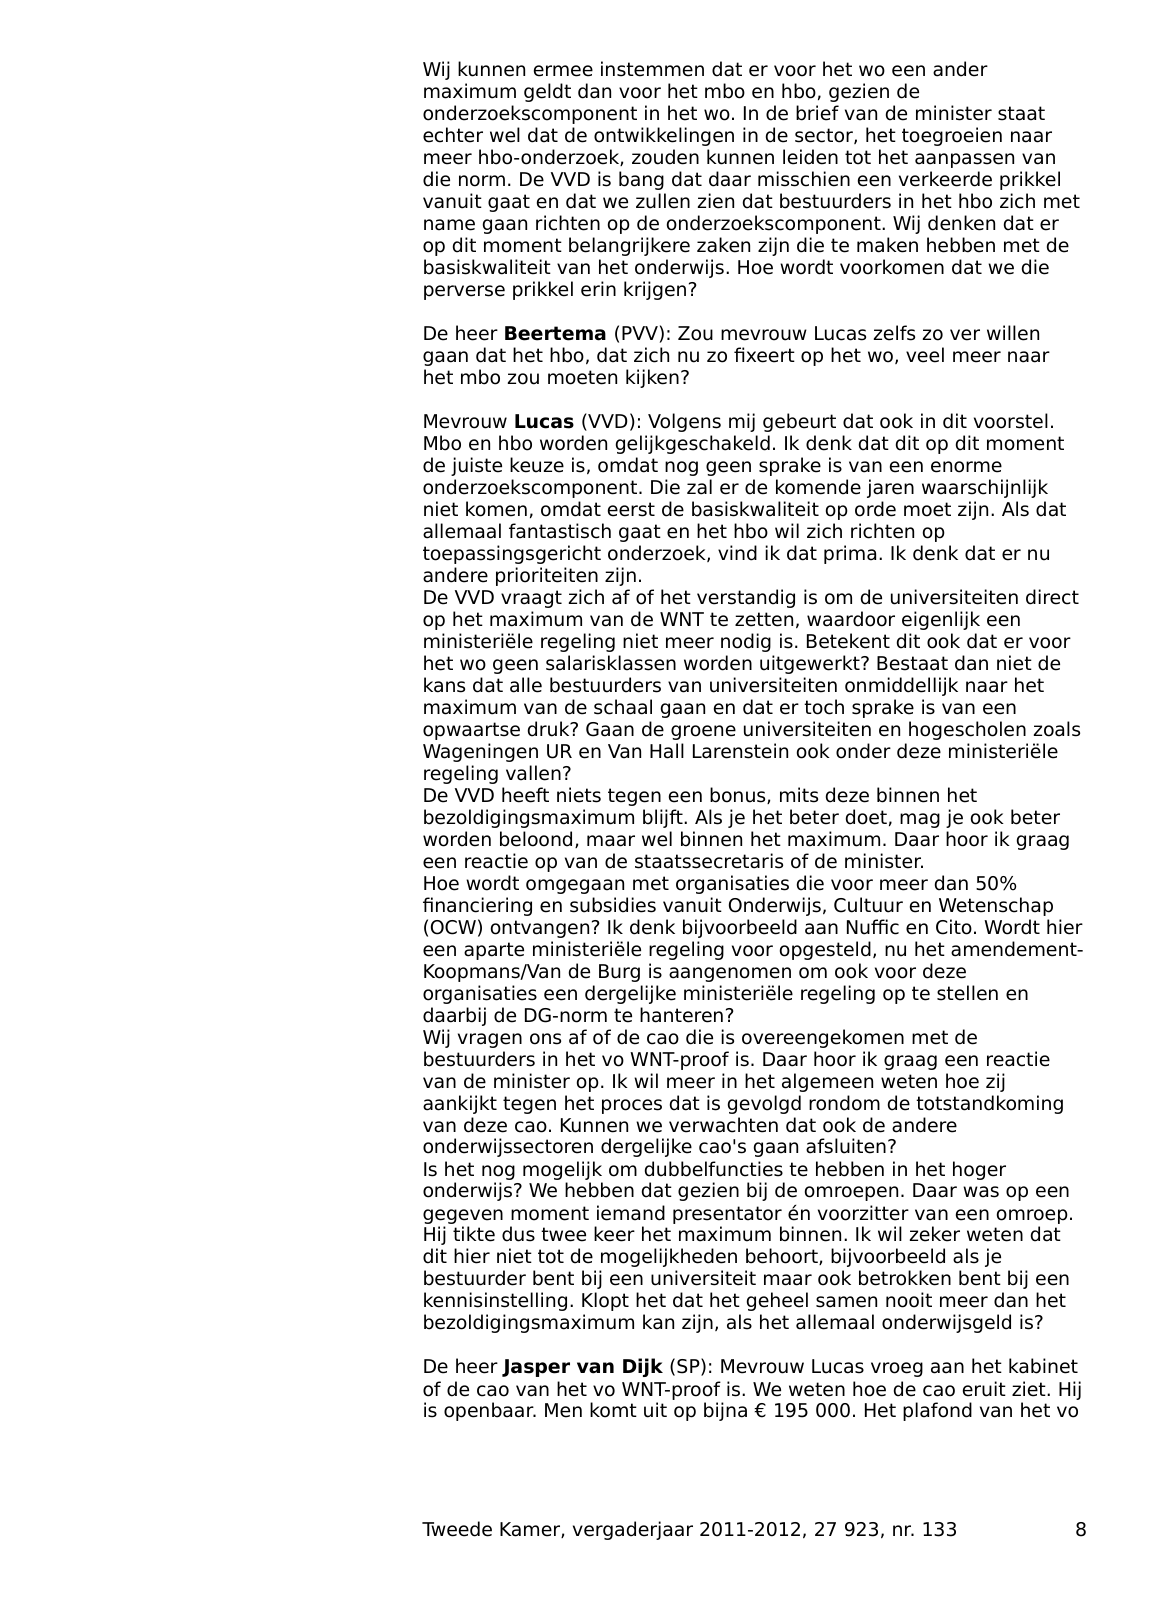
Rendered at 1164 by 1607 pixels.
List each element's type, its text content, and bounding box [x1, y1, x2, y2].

text Mevrouw Lucas (VVD): Volgens mij gebeurt dat ook in dit voorstel. Mbo en hbo worden gelijkgeschakeld. Ik denk dat dit op dit moment de juiste keuze is, omdat nog geen sprake is van een enorme onderzoekscomponent. Die zal er de komende jaren waarschijnlijk niet komen, omdat eerst de basiskwaliteit op orde moet zijn. Als dat allemaal fantastisch gaat en het hbo wil zich richten op toepassingsgericht onderzoek, vind ik dat prima. Ik denk dat er nu andere prioriteiten zijn. [422, 411, 1087, 587]
text De heer Beertema (PVV): Zou mevrouw Lucas zelfs zo ver willen gaan dat het hbo, dat zich nu zo fixeert op het wo, veel meer naar het mbo zou moeten kijken? [422, 323, 1087, 389]
text De VVD vraagt zich af of het verstandig is om de universiteiten direct op het maximum van de WNT te zetten, waardoor eigenlijk een ministeriële regeling niet meer nodig is. Betekent dit ook dat er voor het wo geen salarisklassen worden uitgewerkt? Bestaat dan niet de kans dat alle bestuurders van universiteiten onmiddellijk naar het maximum van de schaal gaan en dat er toch sprake is van een opwaartse druk? Gaan de groene universiteiten en hogescholen zoals Wageningen UR en Van Hall Larenstein ook onder deze ministeriële regeling vallen? [422, 587, 1087, 785]
text De VVD heeft niets tegen een bonus, mits deze binnen het bezoldigingsmaximum blijft. Als je het beter doet, mag je ook beter worden beloond, maar wel binnen het maximum. Daar hoor ik graag een reactie op van de staatssecretaris of de minister. [422, 785, 1087, 873]
text Wij vragen ons af of de cao die is overeengekomen met de bestuurders in het vo WNT-proof is. Daar hoor ik graag een reactie van de minister op. Ik wil meer in het algemeen weten hoe zij aankijkt tegen het proces dat is gevolgd rondom de totstandkoming van deze cao. Kunnen we verwachten dat ook de andere onderwijssectoren dergelijke cao's gaan afsluiten? [422, 1027, 1087, 1158]
text De heer Jasper van Dijk (SP): Mevrouw Lucas vroeg aan het kabinet of de cao van het vo WNT-proof is. We weten hoe de cao eruit ziet. Hij is openbaar. Men komt uit op bijna € 195 000. Het plafond van het vo [422, 1356, 1087, 1422]
text Is het nog mogelijk om dubbelfuncties te hebben in het hoger onderwijs? We hebben dat gezien bij de omroepen. Daar was op een gegeven moment iemand presentator én voorzitter van een omroep. Hij tikte dus twee keer het maximum binnen. Ik wil zeker weten dat dit hier niet tot de mogelijkheden behoort, bijvoorbeeld als je bestuurder bent bij een universiteit maar ook betrokken bent bij een kennisinstelling. Klopt het dat het geheel samen nooit meer dan het bezoldigingsmaximum kan zijn, als het allemaal onderwijsgeld is? [422, 1158, 1087, 1334]
text Hoe wordt omgegaan met organisaties die voor meer dan 50% financiering en subsidies vanuit Onderwijs, Cultuur en Wetenschap (OCW) ontvangen? Ik denk bijvoorbeeld aan Nuffic en Cito. Wordt hier een aparte ministeriële regeling voor opgesteld, nu het amendement-Koopmans/Van de Burg is aangenomen om ook voor deze organisaties een dergelijke ministeriële regeling op te stellen en daarbij de DG-norm te hanteren? [422, 873, 1087, 1027]
text Wij kunnen ermee instemmen dat er voor het wo een ander maximum geldt dan voor het mbo en hbo, gezien de onderzoekscomponent in het wo. In de brief van de minister staat echter wel dat de ontwikkelingen in de sector, het toegroeien naar meer hbo-onderzoek, zouden kunnen leiden tot het aanpassen van die norm. De VVD is bang dat daar misschien een verkeerde prikkel vanuit gaat en dat we zullen zien dat bestuurders in het hbo zich met name gaan richten op de onderzoekscomponent. Wij denken dat er op dit moment belangrijkere zaken zijn die te maken hebben met de basiskwaliteit van het onderwijs. Hoe wordt voorkomen dat we die perverse prikkel erin krijgen? [422, 59, 1087, 301]
